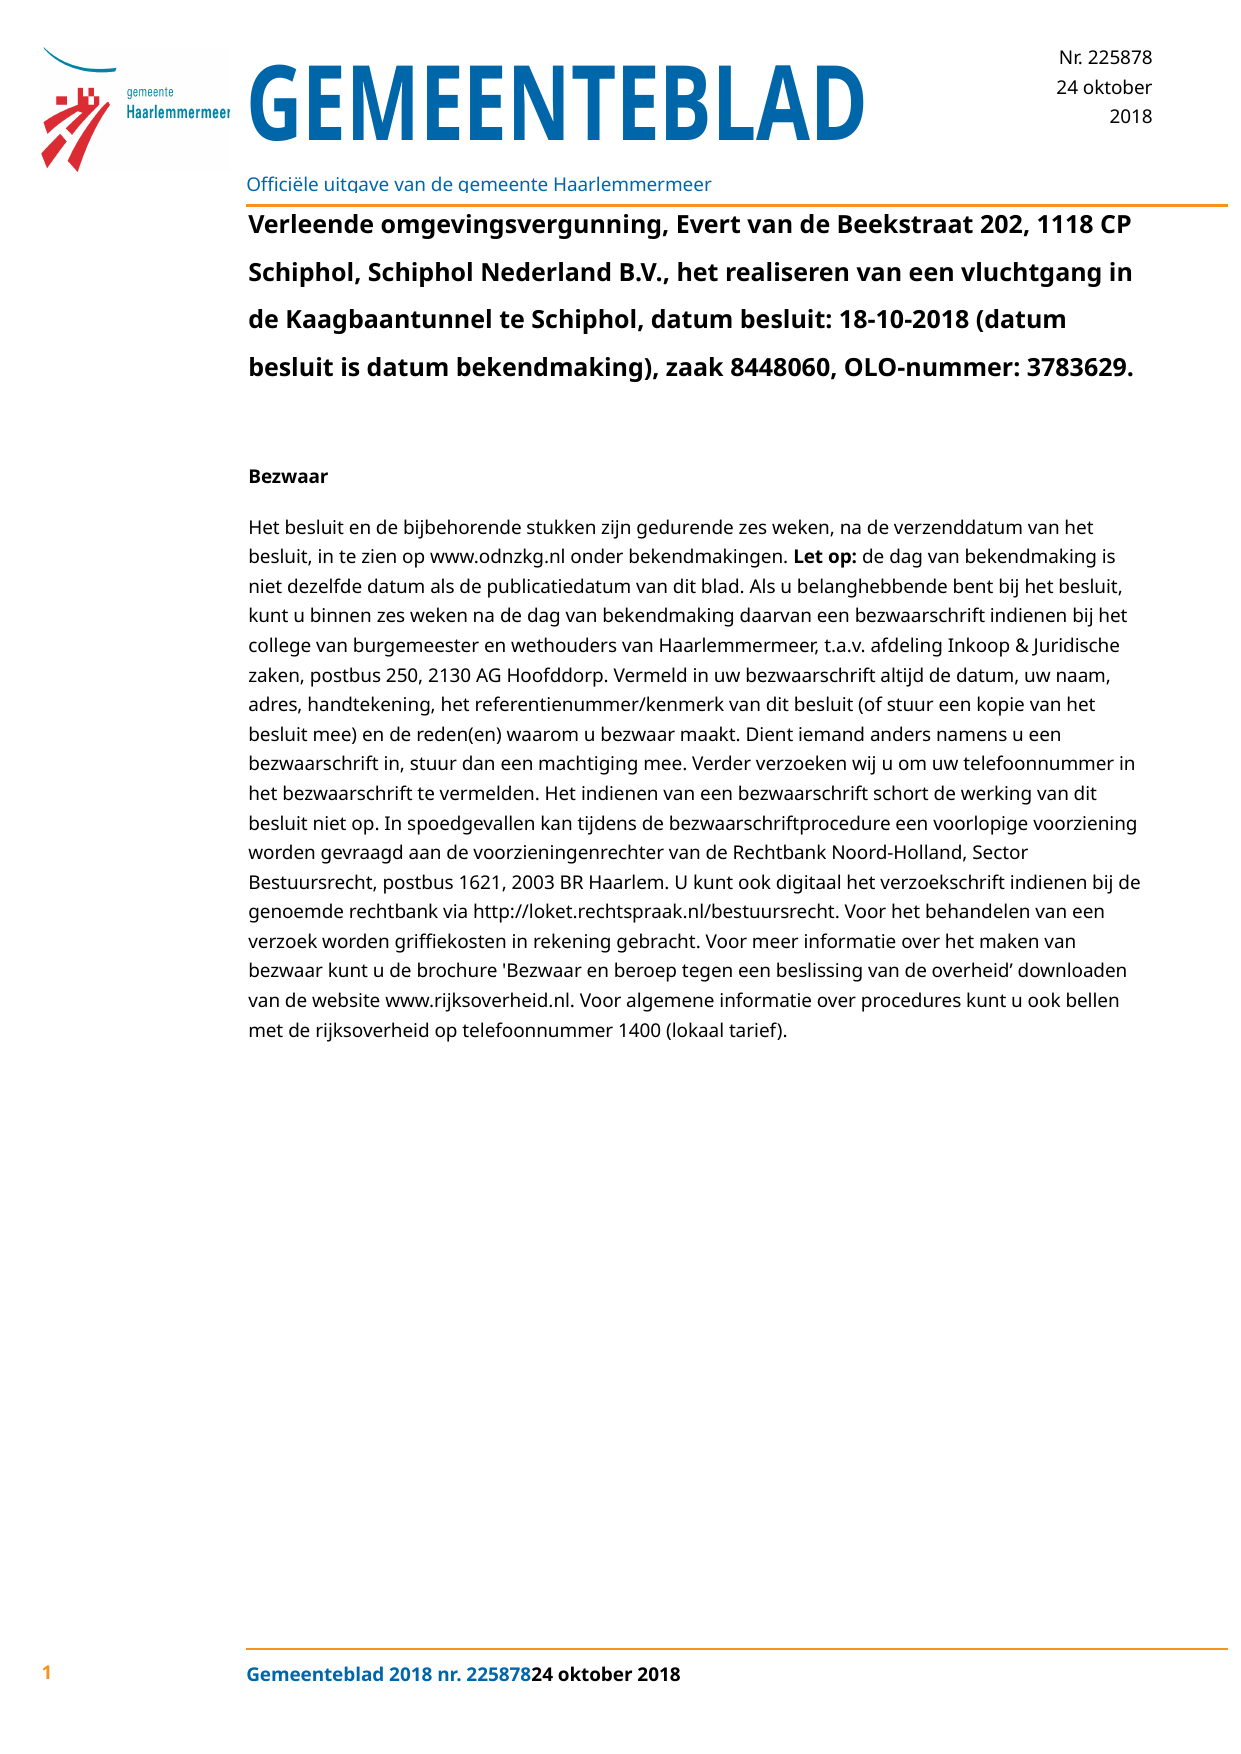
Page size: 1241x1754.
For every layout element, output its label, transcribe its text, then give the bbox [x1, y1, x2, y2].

text Het besluit en de bijbehorende stukken zijn gedurende zes weken, na de verzenddatum van het besluit, in te zien op www.odnzkg.nl onder bekendmakingen. Let op: de dag van bekendmaking is niet dezelfde datum als de publicatiedatum van dit blad. Als u belanghebbende bent bij het besluit, kunt u binnen zes weken na de dag van bekendmaking daarvan een bezwaarschrift indienen bij het college van burgemeester en wethouders van Haarlemmermeer, t.a.v. afdeling Inkoop & Juridische zaken, postbus 250, 2130 AG Hoofddorp. Vermeld in uw bezwaarschrift altijd de datum, uw naam, adres, handtekening, het referentienummer/kenmerk van dit besluit (of stuur een kopie van het besluit mee) en de reden(en) waarom u bezwaar maakt. Dient iemand anders namens u een bezwaarschrift in, stuur dan een machtiging mee. Verder verzoeken wij u om uw telefoonnummer in het bezwaarschrift te vermelden. Het indienen van een bezwaarschrift schort de werking van dit besluit niet op. In spoedgevallen kan tijdens de bezwaarschriftprocedure een voorlopige voorziening worden gevraagd aan de voorzieningenrechter van de Rechtbank Noord-Holland, Sector Bestuursrecht, postbus 1621, 2003 BR Haarlem. U kunt ook digitaal het verzoekschrift indienen bij de genoemde rechtbank via http://loket.rechtspraak.nl/bestuursrecht. Voor het behandelen van een verzoek worden griffiekosten in rekening gebracht. Voor meer informatie over het maken van bezwaar kunt u de brochure 'Bezwaar en beroep tegen een beslissing van de overheid’ downloaden van de website www.rijksoverheid.nl. Voor algemene informatie over procedures kunt u ook bellen met de rijksoverheid op telefoonnummer 1400 (lokaal tarief). [248, 514, 1152, 1043]
text Bezwaar [248, 463, 1152, 489]
text Verleende omgevingsvergunning, Evert van de Beekstraat 202, 1118 CP Schiphol, Schiphol Nederland B.V., het realiseren van een vluchtgang in de Kaagbaantunnel te Schiphol, datum besluit: 18-10-2018 (datum besluit is datum bekendmaking), zaak 8448060, OLO-nummer: 3783629. [248, 207, 1152, 384]
picture [41, 47, 231, 172]
